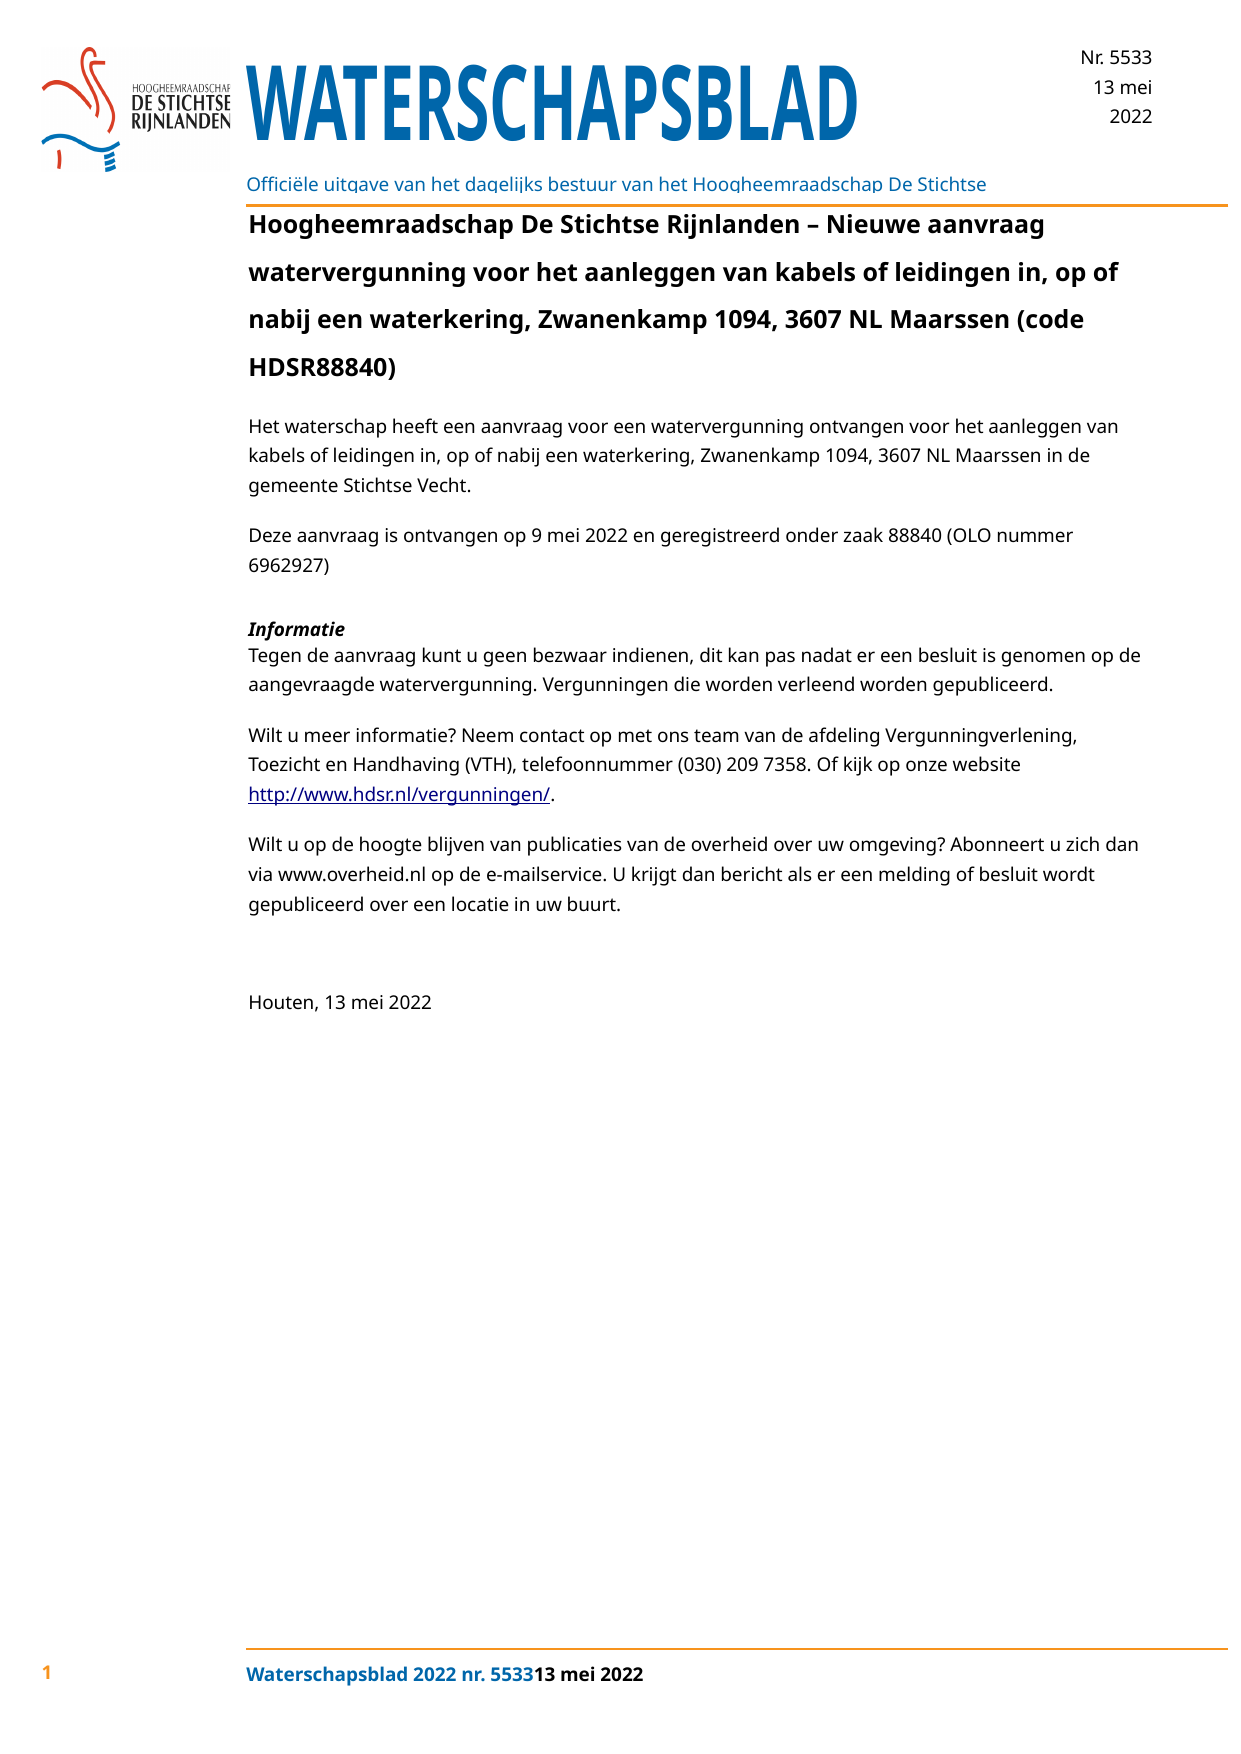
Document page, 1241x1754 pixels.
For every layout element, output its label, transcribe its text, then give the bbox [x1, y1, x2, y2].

picture [41, 47, 231, 172]
text Informatie [248, 616, 1152, 642]
text Tegen de aanvraag kunt u geen bezwaar indienen, dit kan pas nadat er een besluit is genomen op de aangevraagde watervergunning. Vergunningen die worden verleend worden gepubliceerd. [248, 642, 1152, 697]
text Houten, 13 mei 2022 [248, 989, 1152, 1015]
text Hoogheemraadschap De Stichtse Rijnlanden – Nieuwe aanvraag watervergunning voor het aanleggen van kabels of leidingen in, op of nabij een waterkering, Zwanenkamp 1094, 3607 NL Maarssen (code HDSR88840) [248, 207, 1152, 384]
text Deze aanvraag is ontvangen op 9 mei 2022 en geregistreerd onder zaak 88840 (OLO nummer 6962927) [248, 523, 1152, 578]
text Het waterschap heeft een aanvraag voor een watervergunning ontvangen voor het aanleggen van kabels of leidingen in, op of nabij een waterkering, Zwanenkamp 1094, 3607 NL Maarssen in de gemeente Stichtse Vecht. [248, 413, 1152, 498]
text Wilt u meer informatie? Neem contact op met ons team van de afdeling Vergunningverlening, Toezicht en Handhaving (VTH), telefoonnummer (030) 209 7358. Of kijk op onze website http://www.hdsr.nl/vergunningen/. [248, 722, 1152, 807]
text Wilt u op de hoogte blijven van publicaties van de overheid over uw omgeving? Abonneert u zich dan via www.overheid.nl op de e-mailservice. U krijgt dan bericht als er een melding of besluit wordt gepubliceerd over een locatie in uw buurt. [248, 832, 1152, 916]
